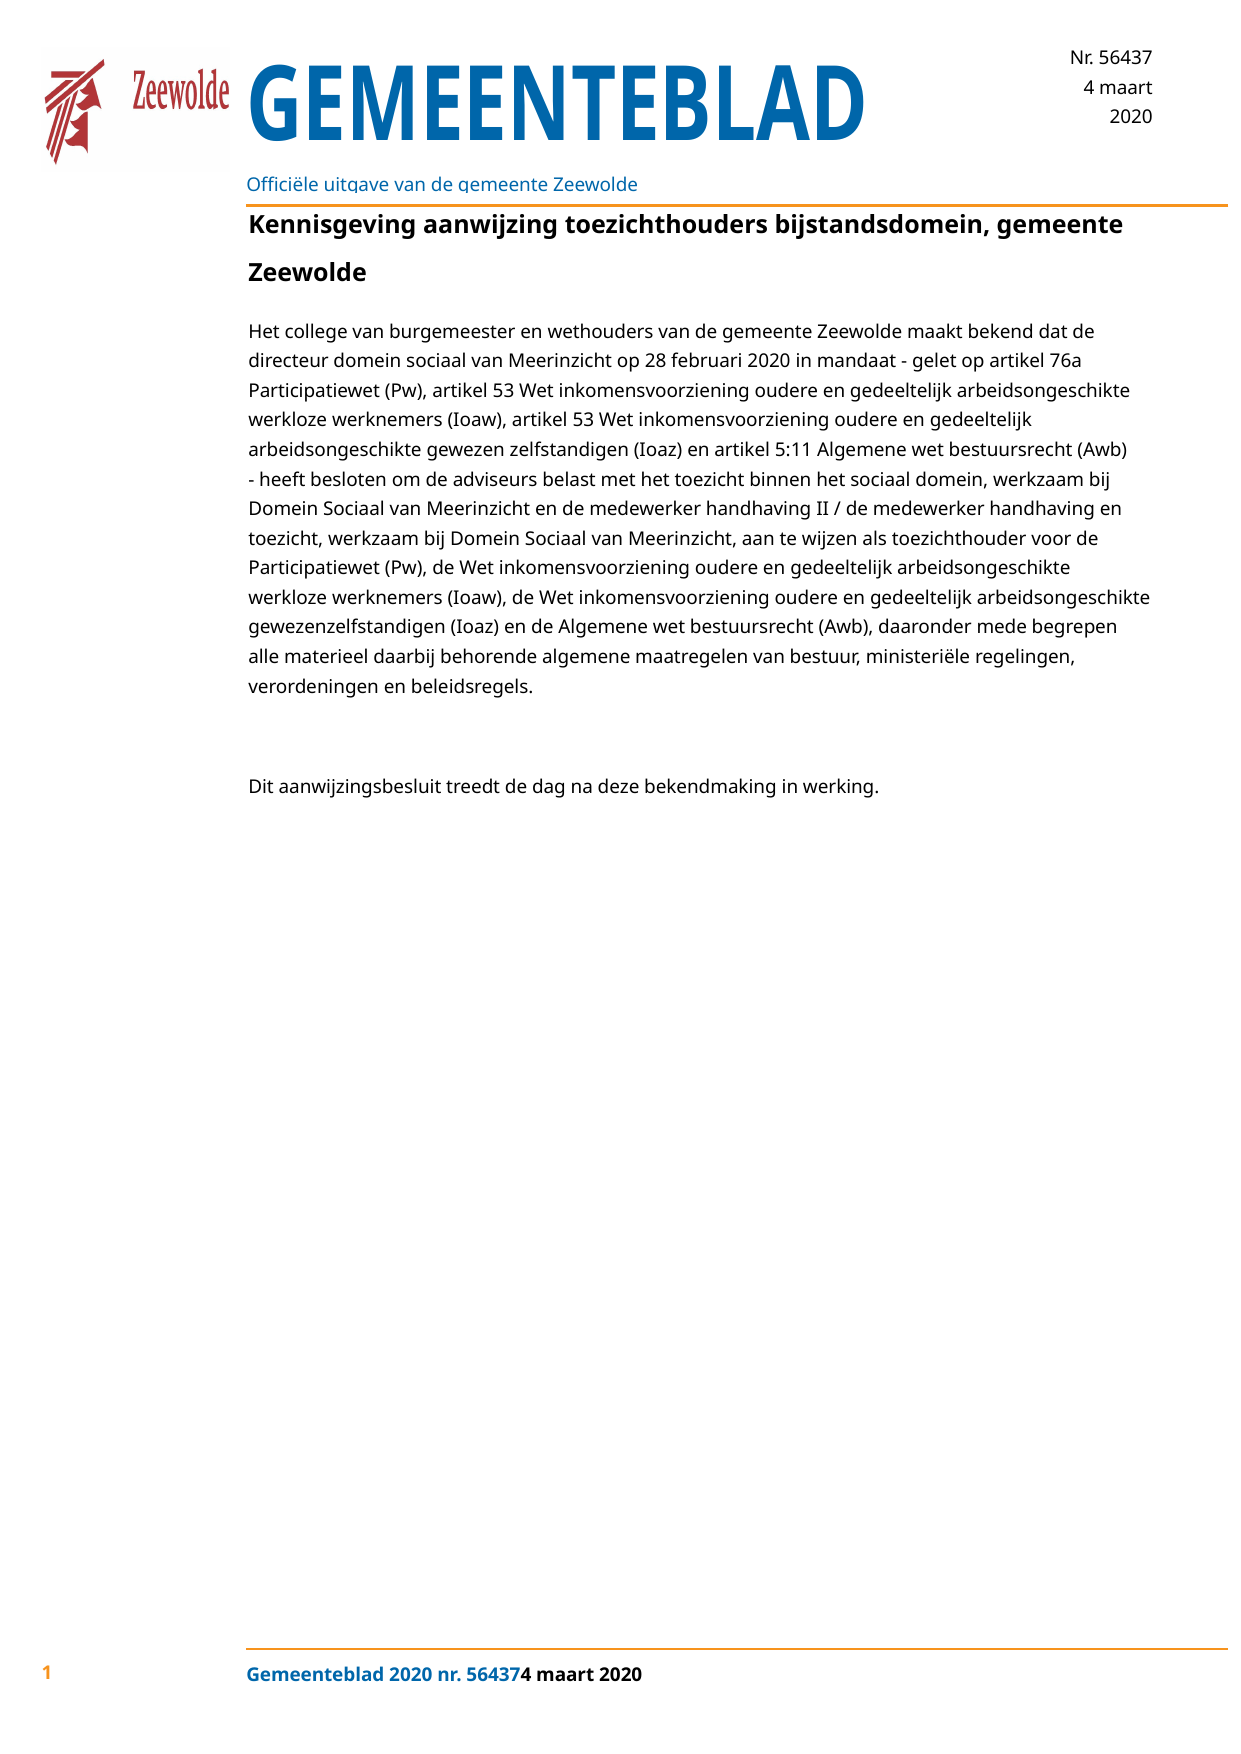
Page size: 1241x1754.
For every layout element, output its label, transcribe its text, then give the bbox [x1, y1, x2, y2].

text Kennisgeving aanwijzing toezichthouders bijstandsdomein, gemeente Zeewolde [248, 207, 1152, 288]
text Het college van burgemeester en wethouders van de gemeente Zeewolde maakt bekend dat de directeur domein sociaal van Meerinzicht op 28 februari 2020 in mandaat - gelet op artikel 76a Participatiewet (Pw), artikel 53 Wet inkomensvoorziening oudere en gedeeltelijk arbeidsongeschikte werkloze werknemers (Ioaw), artikel 53 Wet inkomensvoorziening oudere en gedeeltelijk arbeidsongeschikte gewezen zelfstandigen (Ioaz) en artikel 5:11 Algemene wet bestuursrecht (Awb) - heeft besloten om de adviseurs belast met het toezicht binnen het sociaal domein, werkzaam bij Domein Sociaal van Meerinzicht en de medewerker handhaving II / de medewerker handhaving en toezicht, werkzaam bij Domein Sociaal van Meerinzicht, aan te wijzen als toezichthouder voor de Participatiewet (Pw), de Wet inkomensvoorziening oudere en gedeeltelijk arbeidsongeschikte werkloze werknemers (Ioaw), de Wet inkomensvoorziening oudere en gedeeltelijk arbeidsongeschikte gewezenzelfstandigen (Ioaz) en de Algemene wet bestuursrecht (Awb), daaronder mede begrepen alle materieel daarbij behorende algemene maatregelen van bestuur, ministeriële regelingen, verordeningen en beleidsregels. [248, 318, 1152, 699]
picture [41, 47, 231, 172]
text Dit aanwijzingsbesluit treedt de dag na deze bekendmaking in werking. [248, 774, 1152, 799]
